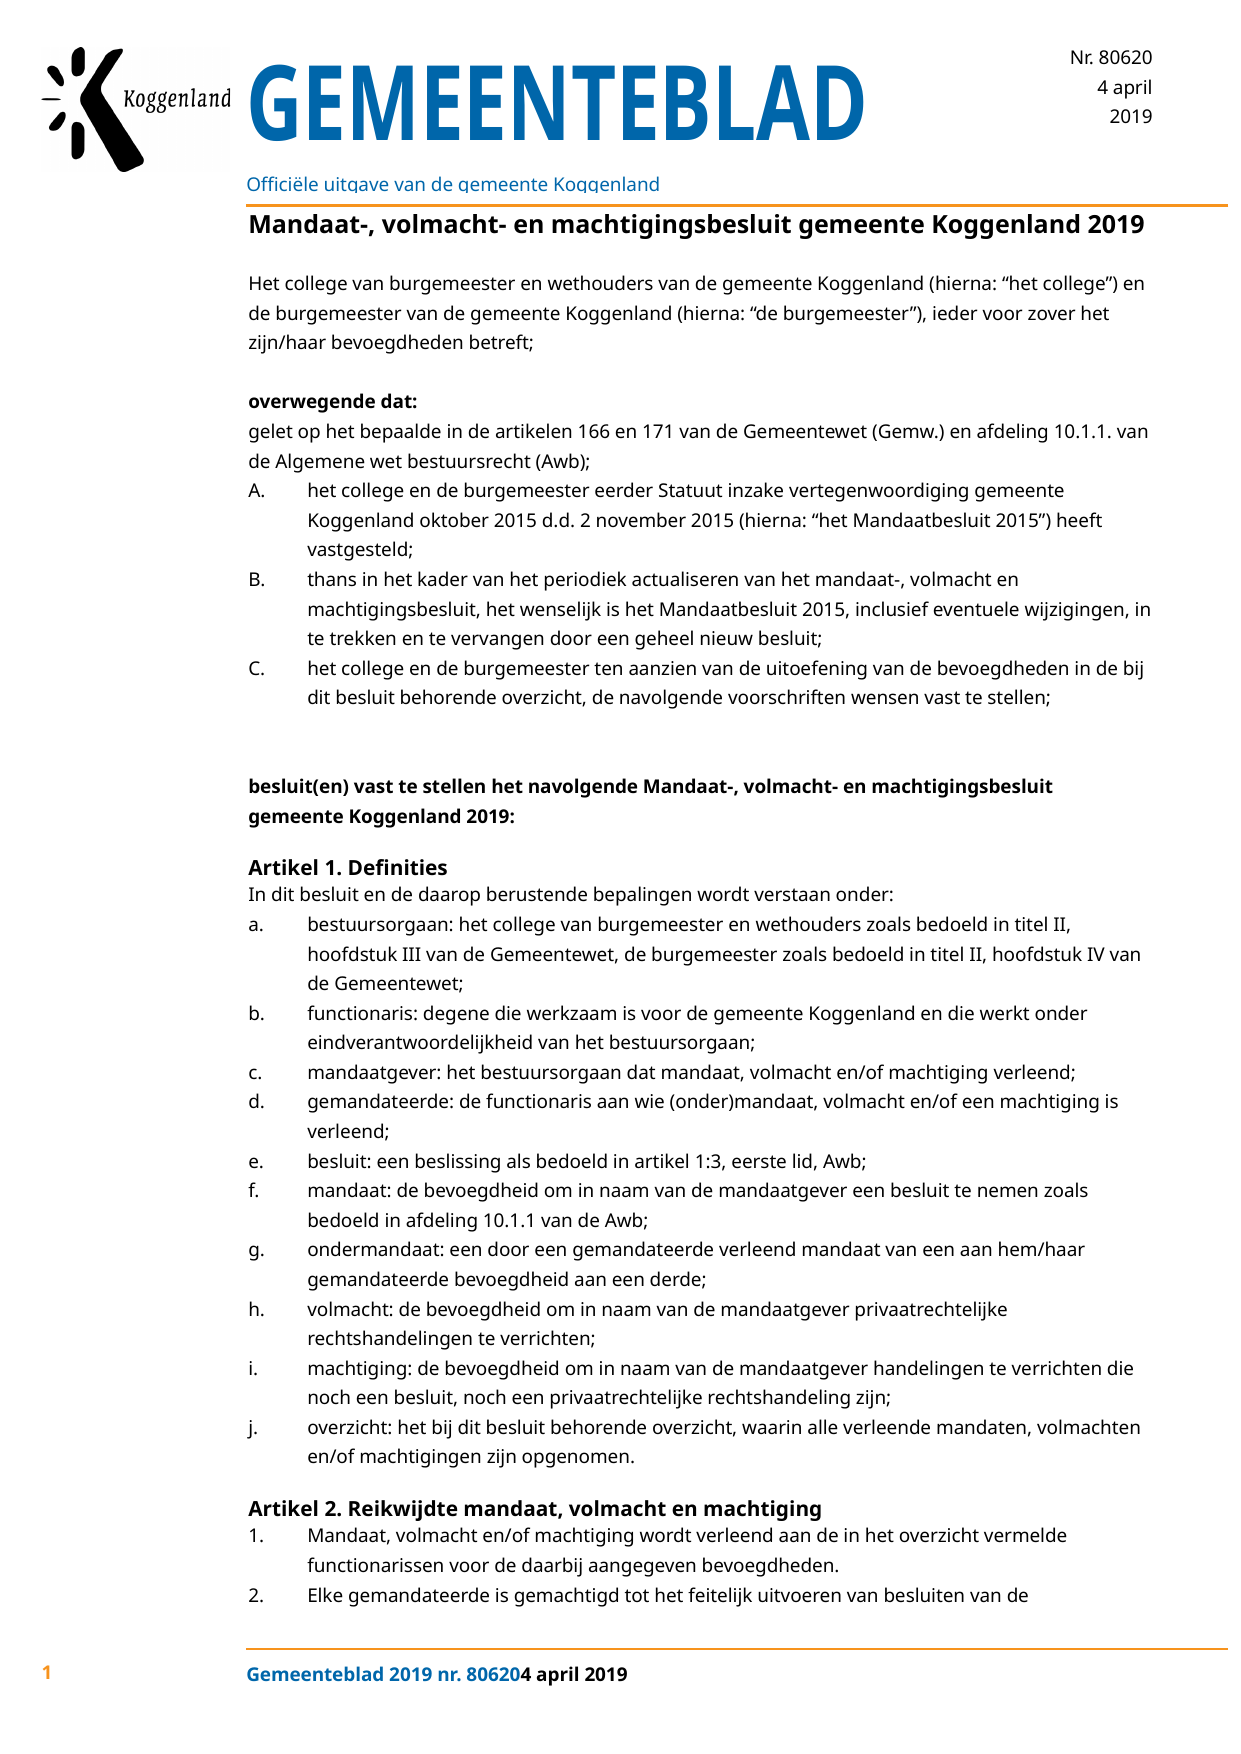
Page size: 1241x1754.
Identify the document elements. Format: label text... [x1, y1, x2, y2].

text Artikel 2. Reikwijdte mandaat, volmacht en machtiging [248, 1494, 1152, 1523]
list volmacht: de bevoegdheid om in naam van de mandaatgever privaatrechtelijke rechtshandelingen te verrichten; [248, 1296, 1152, 1351]
text overwegende dat: [248, 389, 1152, 414]
list gemandateerde: de functionaris aan wie (onder)mandaat, volmacht en/of een machtiging is verleend; [248, 1089, 1152, 1144]
text Het college van burgemeester en wethouders van de gemeente Koggenland (hierna: “het college”) en de burgemeester van de gemeente Koggenland (hierna: “de burgemeester”), ieder voor zover het zijn/haar bevoegdheden betreft; [248, 270, 1152, 355]
text besluit(en) vast te stellen het navolgende Mandaat-, volmacht- en machtigingsbesluit gemeente Koggenland 2019: [248, 773, 1152, 828]
text In dit besluit en de daarop berustende bepalingen wordt verstaan onder: [248, 882, 1152, 907]
text Artikel 1. Definities [248, 853, 1152, 882]
picture [41, 47, 231, 172]
list het college en de burgemeester eerder Statuut inzake vertegenwoordiging gemeente Koggenland oktober 2015 d.d. 2 november 2015 (hierna: “het Mandaatbesluit 2015”) heeft vastgesteld; [248, 477, 1152, 562]
list functionaris: degene die werkzaam is voor de gemeente Koggenland en die werkt onder eindverantwoordelijkheid van het bestuursorgaan; [248, 1000, 1152, 1055]
text Mandaat-, volmacht- en machtigingsbesluit gemeente Koggenland 2019 [248, 207, 1152, 241]
list bestuursorgaan: het college van burgemeester en wethouders zoals bedoeld in titel II, hoofdstuk III van de Gemeentewet, de burgemeester zoals bedoeld in titel II, hoofdstuk IV van de Gemeentewet; [248, 911, 1152, 996]
list het college en de burgemeester ten aanzien van de uitoefening van de bevoegdheden in de bij dit besluit behorende overzicht, de navolgende voorschriften wensen vast te stellen; [248, 655, 1152, 710]
list machtiging: de bevoegdheid om in naam van de mandaatgever handelingen te verrichten die noch een besluit, noch een privaatrechtelijke rechtshandeling zijn; [248, 1355, 1152, 1410]
list mandaatgever: het bestuursorgaan dat mandaat, volmacht en/of machtiging verleend; [248, 1059, 1152, 1085]
list Mandaat, volmacht en/of machtiging wordt verleend aan de in het overzicht vermelde functionarissen voor de daarbij aangegeven bevoegdheden. [248, 1523, 1152, 1578]
list besluit: een beslissing als bedoeld in artikel 1:3, eerste lid, Awb; [248, 1148, 1152, 1174]
list thans in het kader van het periodiek actualiseren van het mandaat-, volmacht en machtigingsbesluit, het wenselijk is het Mandaatbesluit 2015, inclusief eventuele wijzigingen, in te trekken en te vervangen door een geheel nieuw besluit; [248, 566, 1152, 651]
list overzicht: het bij dit besluit behorende overzicht, waarin alle verleende mandaten, volmachten en/of machtigingen zijn opgenomen. [248, 1414, 1152, 1469]
text gelet op het bepaalde in de artikelen 166 en 171 van de Gemeentewet (Gemw.) en afdeling 10.1.1. van de Algemene wet bestuursrecht (Awb); [248, 418, 1152, 473]
list mandaat: de bevoegdheid om in naam van de mandaatgever een besluit te nemen zoals bedoeld in afdeling 10.1.1 van de Awb; [248, 1177, 1152, 1233]
list ondermandaat: een door een gemandateerde verleend mandaat van een aan hem/haar gemandateerde bevoegdheid aan een derde; [248, 1237, 1152, 1292]
list Elke gemandateerde is gemachtigd tot het feitelijk uitvoeren van besluiten van de [248, 1582, 1152, 1607]
